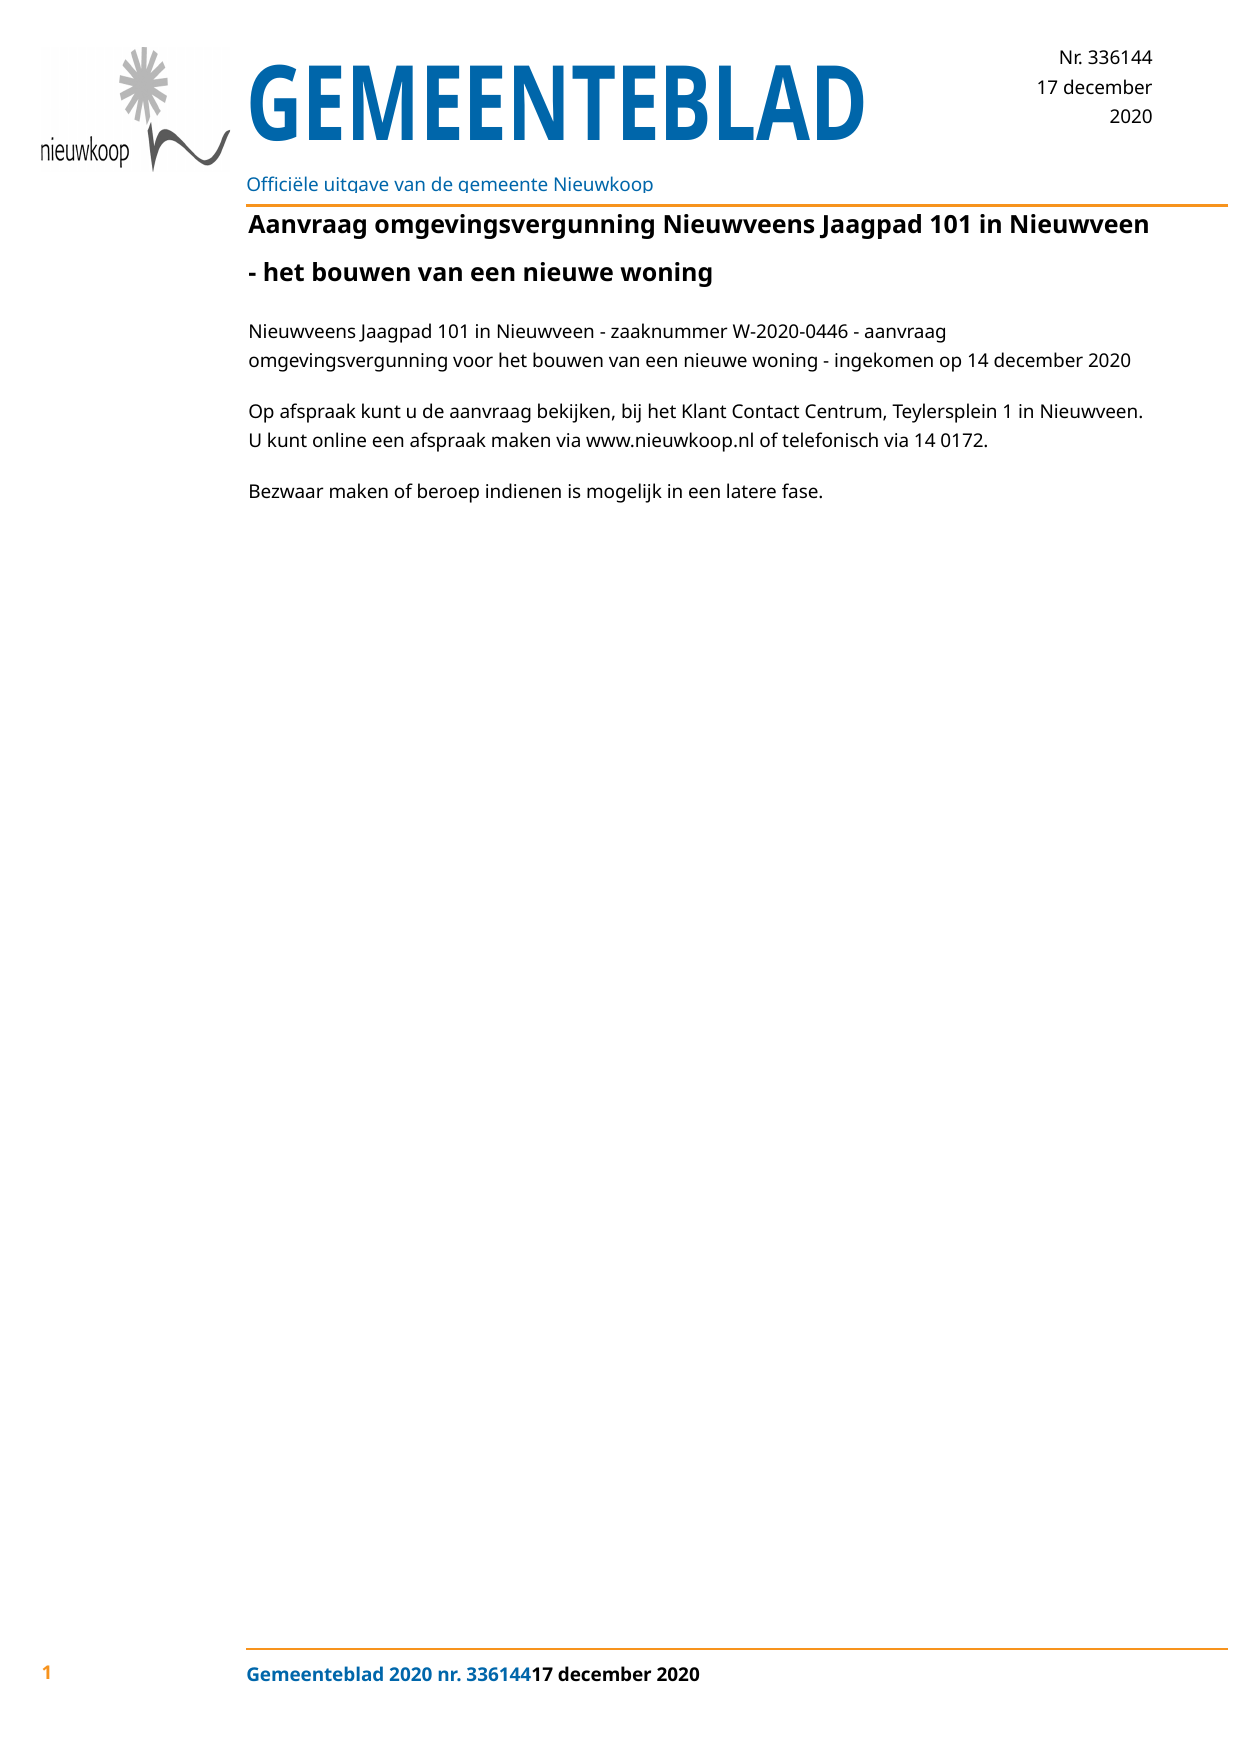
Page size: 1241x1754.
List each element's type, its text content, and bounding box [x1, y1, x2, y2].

text Op afspraak kunt u de aanvraag bekijken, bij het Klant Contact Centrum, Teylersplein 1 in Nieuwveen. U kunt online een afspraak maken via www.nieuwkoop.nl of telefonisch via 14 0172. [248, 398, 1152, 453]
text Aanvraag omgevingsvergunning Nieuwveens Jaagpad 101 in Nieuwveen - het bouwen van een nieuwe woning [248, 207, 1152, 288]
text Bezwaar maken of beroep indienen is mogelijk in een latere fase. [248, 478, 1152, 504]
picture [41, 47, 231, 172]
text Nieuwveens Jaagpad 101 in Nieuwveen - zaaknummer W-2020-0446 - aanvraag omgevingsvergunning voor het bouwen van een nieuwe woning - ingekomen op 14 december 2020 [248, 318, 1152, 373]
